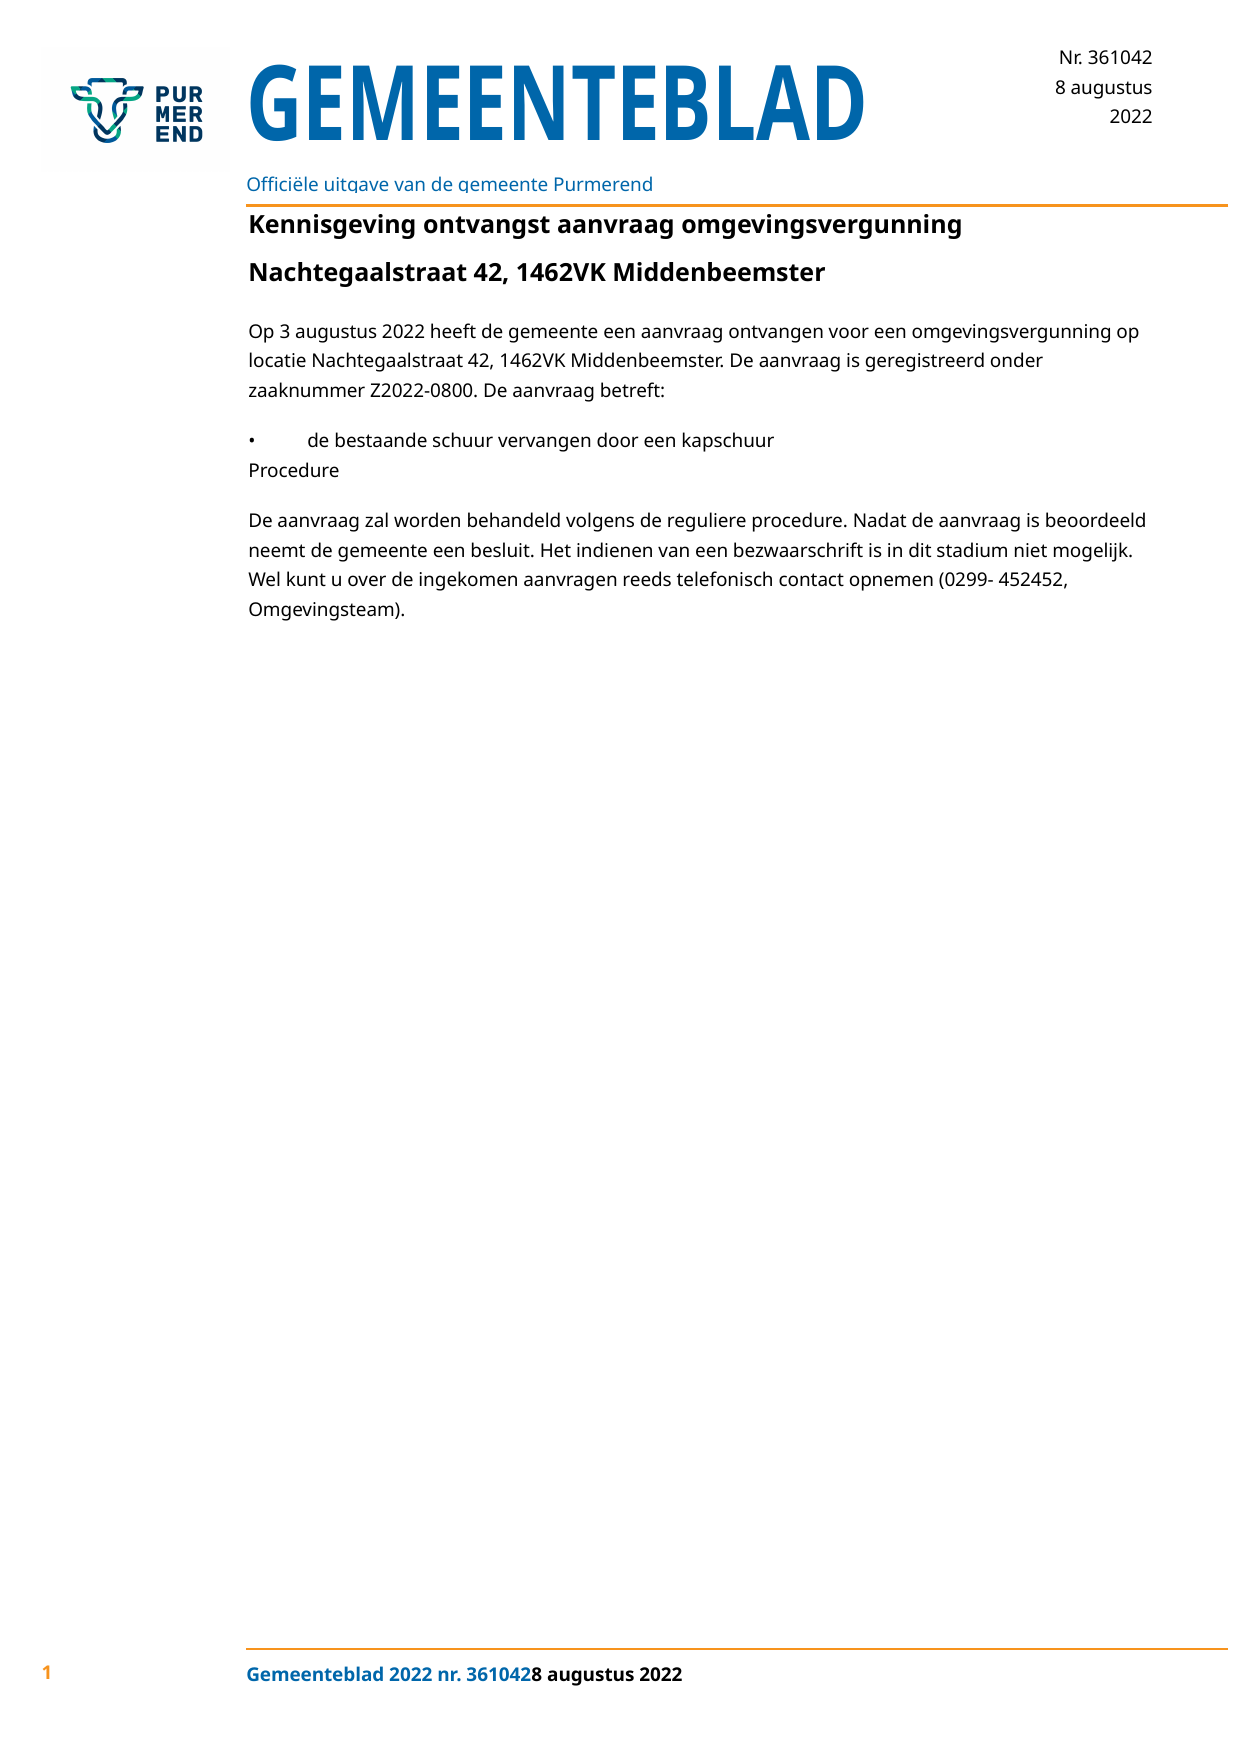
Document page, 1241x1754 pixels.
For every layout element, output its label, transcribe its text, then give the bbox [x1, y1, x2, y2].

picture [41, 47, 231, 172]
text De aanvraag zal worden behandeld volgens de reguliere procedure. Nadat de aanvraag is beoordeeld neemt de gemeente een besluit. Het indienen van een bezwaarschrift is in dit stadium niet mogelijk. Wel kunt u over de ingekomen aanvragen reeds telefonisch contact opnemen (0299- 452452, Omgevingsteam). [248, 507, 1152, 622]
list de bestaande schuur vervangen door een kapschuur [248, 427, 1152, 453]
text Kennisgeving ontvangst aanvraag omgevingsvergunning Nachtegaalstraat 42, 1462VK Middenbeemster [248, 207, 1152, 288]
text Procedure [248, 457, 1152, 483]
text Op 3 augustus 2022 heeft de gemeente een aanvraag ontvangen voor een omgevingsvergunning op locatie Nachtegaalstraat 42, 1462VK Middenbeemster. De aanvraag is geregistreerd onder zaaknummer Z2022-0800. De aanvraag betreft: [248, 318, 1152, 403]
